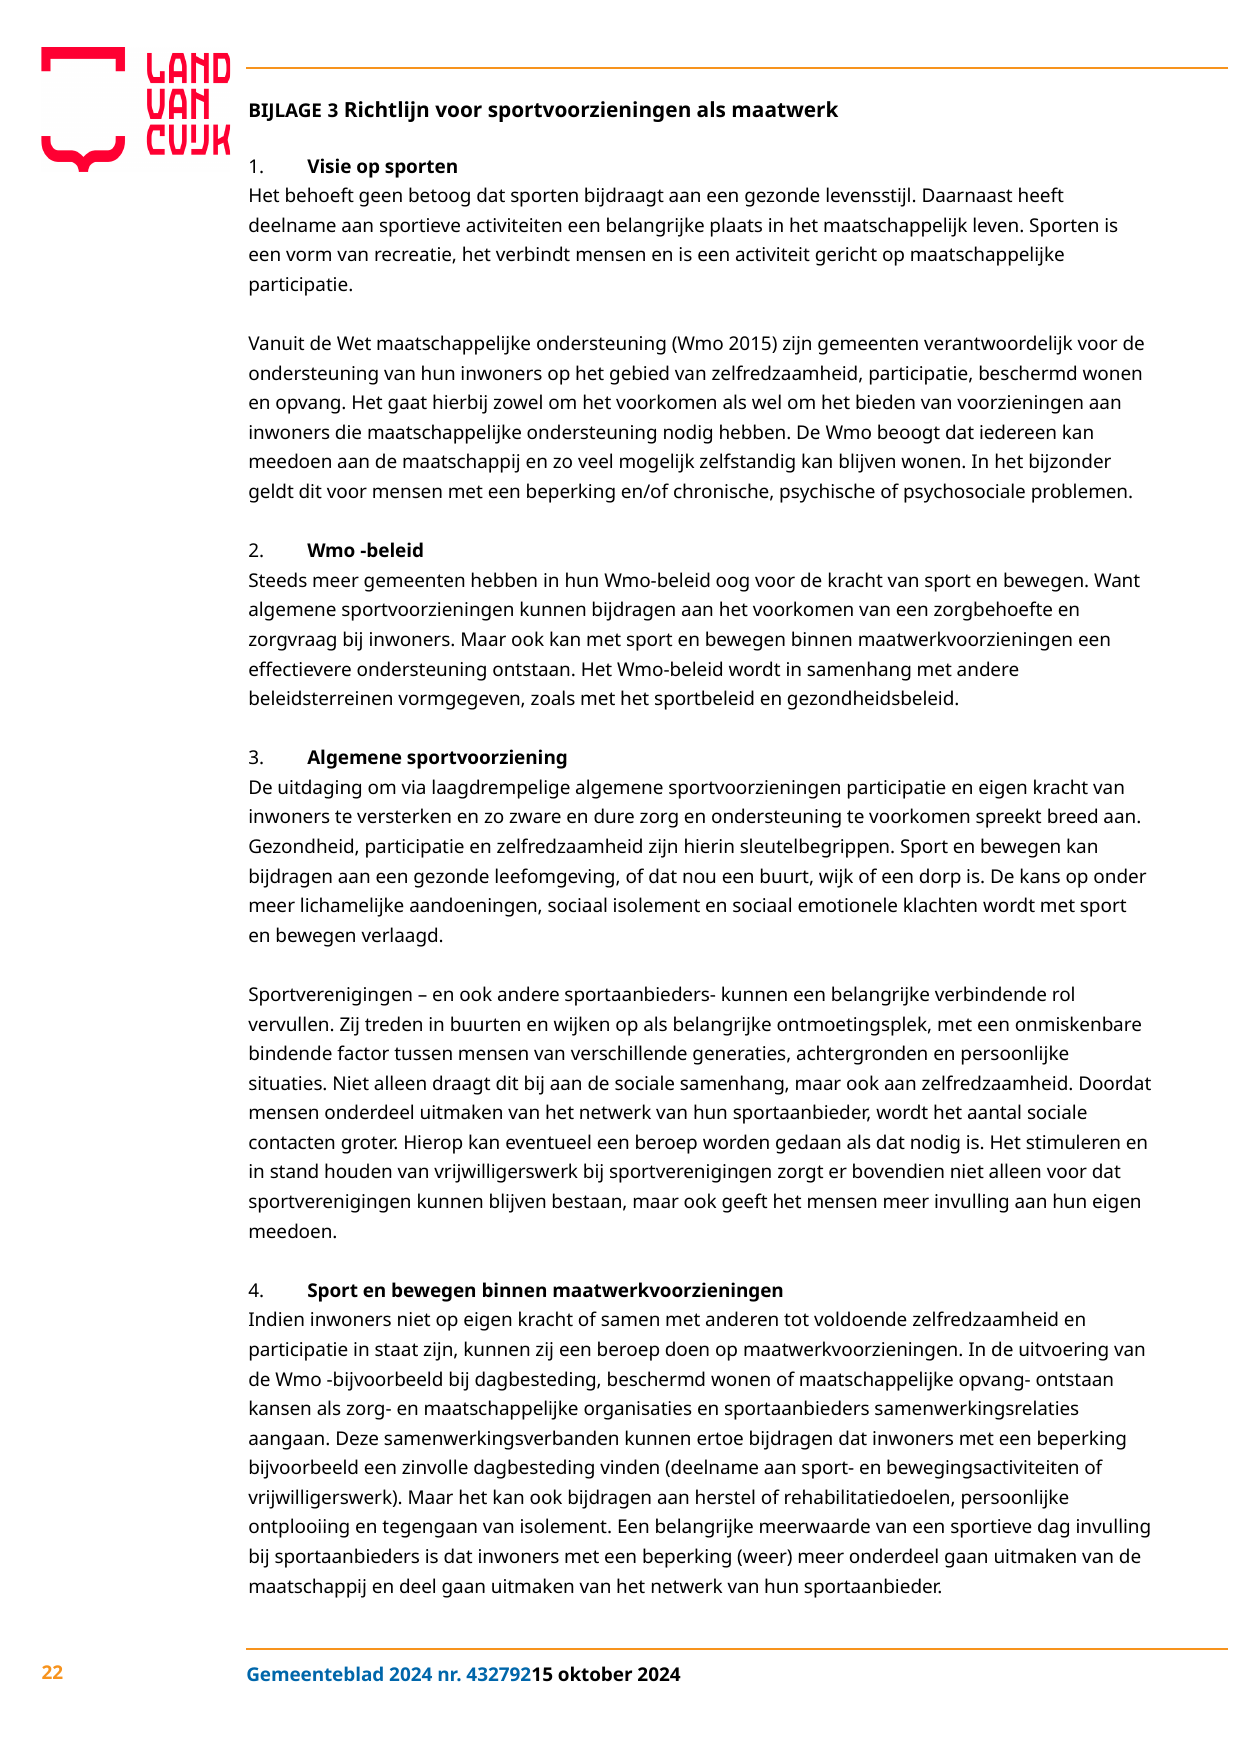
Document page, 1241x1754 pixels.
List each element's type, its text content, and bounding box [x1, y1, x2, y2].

text Steeds meer gemeenten hebben in hun Wmo-beleid oog voor de kracht van sport en bewegen. Want algemene sportvoorzieningen kunnen bijdragen aan het voorkomen van een zorgbehoefte en zorgvraag bij inwoners. Maar ook kan met sport en bewegen binnen maatwerkvoorzieningen een effectievere ondersteuning ontstaan. Het Wmo-beleid wordt in samenhang met andere beleidsterreinen vormgegeven, zoals met het sportbeleid en gezondheidsbeleid. [248, 567, 1152, 711]
text Vanuit de Wet maatschappelijke ondersteuning (Wmo 2015) zijn gemeenten verantwoordelijk voor de ondersteuning van hun inwoners op het gebied van zelfredzaamheid, participatie, beschermd wonen en opvang. Het gaat hierbij zowel om het voorkomen als wel om het bieden van voorzieningen aan inwoners die maatschappelijke ondersteuning nodig hebben. De Wmo beoogt dat iedereen kan meedoen aan de maatschappij en zo veel mogelijk zelfstandig kan blijven wonen. In het bijzonder geldt dit voor mensen met een beperking en/of chronische, psychische of psychosociale problemen. [248, 330, 1152, 504]
list Sport en bewegen binnen maatwerkvoorzieningen [248, 1277, 1152, 1303]
picture [41, 47, 231, 172]
text BIJLAGE 3 Richtlijn voor sportvoorzieningen als maatwerk [248, 95, 1152, 123]
list Wmo -beleid [248, 537, 1152, 563]
text Indien inwoners niet op eigen kracht of samen met anderen tot voldoende zelfredzaamheid en participatie in staat zijn, kunnen zij een beroep doen op maatwerkvoorzieningen. In de uitvoering van de Wmo -bijvoorbeeld bij dagbesteding, beschermd wonen of maatschappelijke opvang- ontstaan kansen als zorg- en maatschappelijke organisaties en sportaanbieders samenwerkingsrelaties aangaan. Deze samenwerkingsverbanden kunnen ertoe bijdragen dat inwoners met een beperking bijvoorbeeld een zinvolle dagbesteding vinden (deelname aan sport- en bewegingsactiviteiten of vrijwilligerswerk). Maar het kan ook bijdragen aan herstel of rehabilitatiedoelen, persoonlijke ontplooiing en tegengaan van isolement. Een belangrijke meerwaarde van een sportieve dag invulling bij sportaanbieders is dat inwoners met een beperking (weer) meer onderdeel gaan uitmaken van de maatschappij en deel gaan uitmaken van het netwerk van hun sportaanbieder. [248, 1307, 1152, 1599]
list Algemene sportvoorziening [248, 744, 1152, 770]
list Visie op sporten [248, 153, 1152, 179]
text De uitdaging om via laagdrempelige algemene sportvoorzieningen participatie en eigen kracht van inwoners te versterken en zo zware en dure zorg en ondersteuning te voorkomen spreekt breed aan. Gezondheid, participatie en zelfredzaamheid zijn hierin sleutelbegrippen. Sport en bewegen kan bijdragen aan een gezonde leefomgeving, of dat nou een buurt, wijk of een dorp is. De kans op onder meer lichamelijke aandoeningen, sociaal isolement en sociaal emotionele klachten wordt met sport en bewegen verlaagd. [248, 774, 1152, 948]
text Het behoeft geen betoog dat sporten bijdraagt aan een gezonde levensstijl. Daarnaast heeft deelname aan sportieve activiteiten een belangrijke plaats in het maatschappelijk leven. Sporten is een vorm van recreatie, het verbindt mensen en is een activiteit gericht op maatschappelijke participatie. [248, 182, 1152, 297]
text Sportverenigingen – en ook andere sportaanbieders- kunnen een belangrijke verbindende rol vervullen. Zij treden in buurten en wijken op als belangrijke ontmoetingsplek, met een onmiskenbare bindende factor tussen mensen van verschillende generaties, achtergronden en persoonlijke situaties. Niet alleen draagt dit bij aan de sociale samenhang, maar ook aan zelfredzaamheid. Doordat mensen onderdeel uitmaken van het netwerk van hun sportaanbieder, wordt het aantal sociale contacten groter. Hierop kan eventueel een beroep worden gedaan als dat nodig is. Het stimuleren en in stand houden van vrijwilligerswerk bij sportverenigingen zorgt er bovendien niet alleen voor dat sportverenigingen kunnen blijven bestaan, maar ook geeft het mensen meer invulling aan hun eigen meedoen. [248, 981, 1152, 1244]
